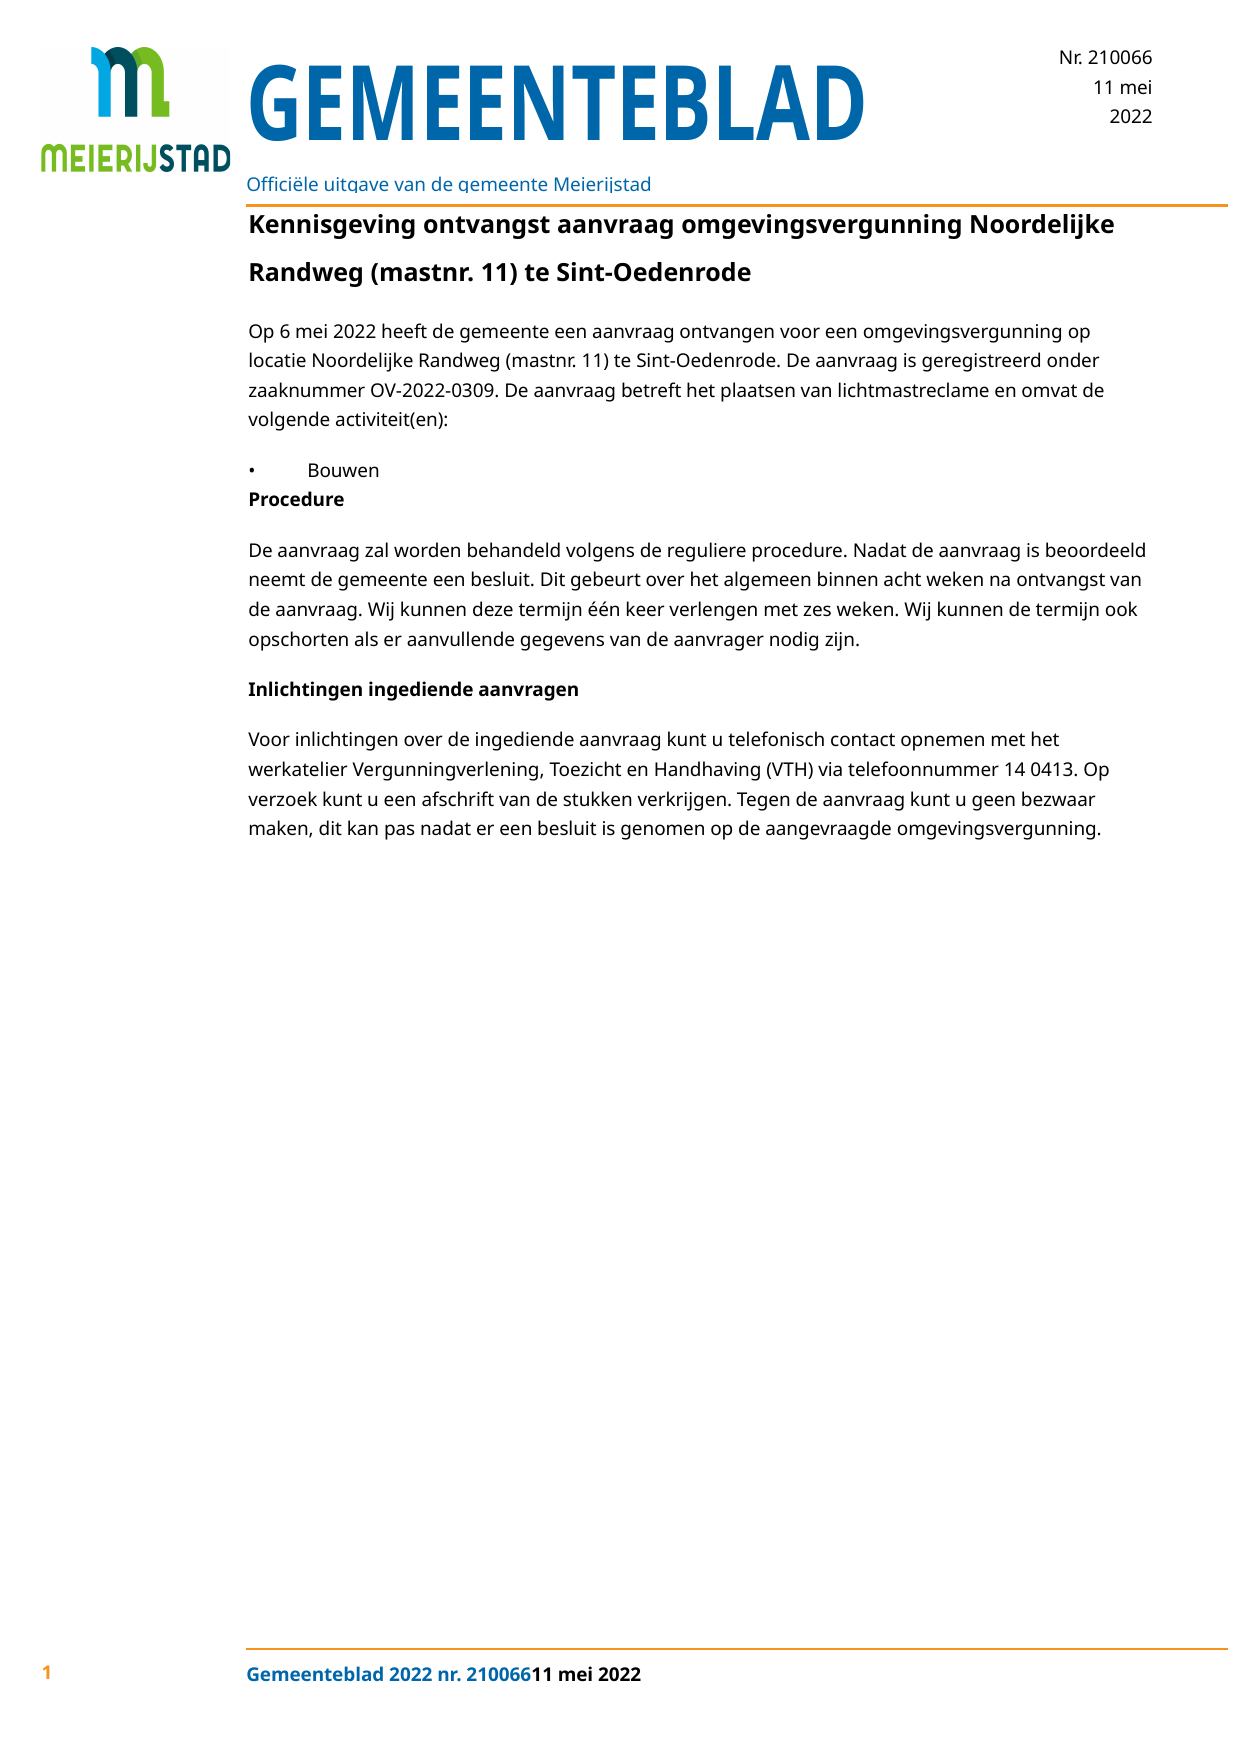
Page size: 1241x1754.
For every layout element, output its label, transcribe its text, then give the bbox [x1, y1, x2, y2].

list Bouwen [248, 457, 1152, 483]
text Voor inlichtingen over de ingediende aanvraag kunt u telefonisch contact opnemen met het werkatelier Vergunningverlening, Toezicht en Handhaving (VTH) via telefoonnummer 14 0413. Op verzoek kunt u een afschrift van de stukken verkrijgen. Tegen de aanvraag kunt u geen bezwaar maken, dit kan pas nadat er een besluit is genomen op de aangevraagde omgevingsvergunning. [248, 727, 1152, 841]
picture [41, 47, 231, 172]
text De aanvraag zal worden behandeld volgens de reguliere procedure. Nadat de aanvraag is beoordeeld neemt de gemeente een besluit. Dit gebeurt over het algemeen binnen acht weken na ontvangst van de aanvraag. Wij kunnen deze termijn één keer verlengen met zes weken. Wij kunnen de termijn ook opschorten als er aanvullende gegevens van de aanvrager nodig zijn. [248, 537, 1152, 652]
text Kennisgeving ontvangst aanvraag omgevingsvergunning Noordelijke Randweg (mastnr. 11) te Sint-Oedenrode [248, 207, 1152, 288]
text Inlichtingen ingediende aanvragen [248, 676, 1152, 702]
text Op 6 mei 2022 heeft de gemeente een aanvraag ontvangen voor een omgevingsvergunning op locatie Noordelijke Randweg (mastnr. 11) te Sint-Oedenrode. De aanvraag is geregistreerd onder zaaknummer OV-2022-0309. De aanvraag betreft het plaatsen van lichtmastreclame en omvat de volgende activiteit(en): [248, 318, 1152, 432]
text Procedure [248, 487, 1152, 512]
